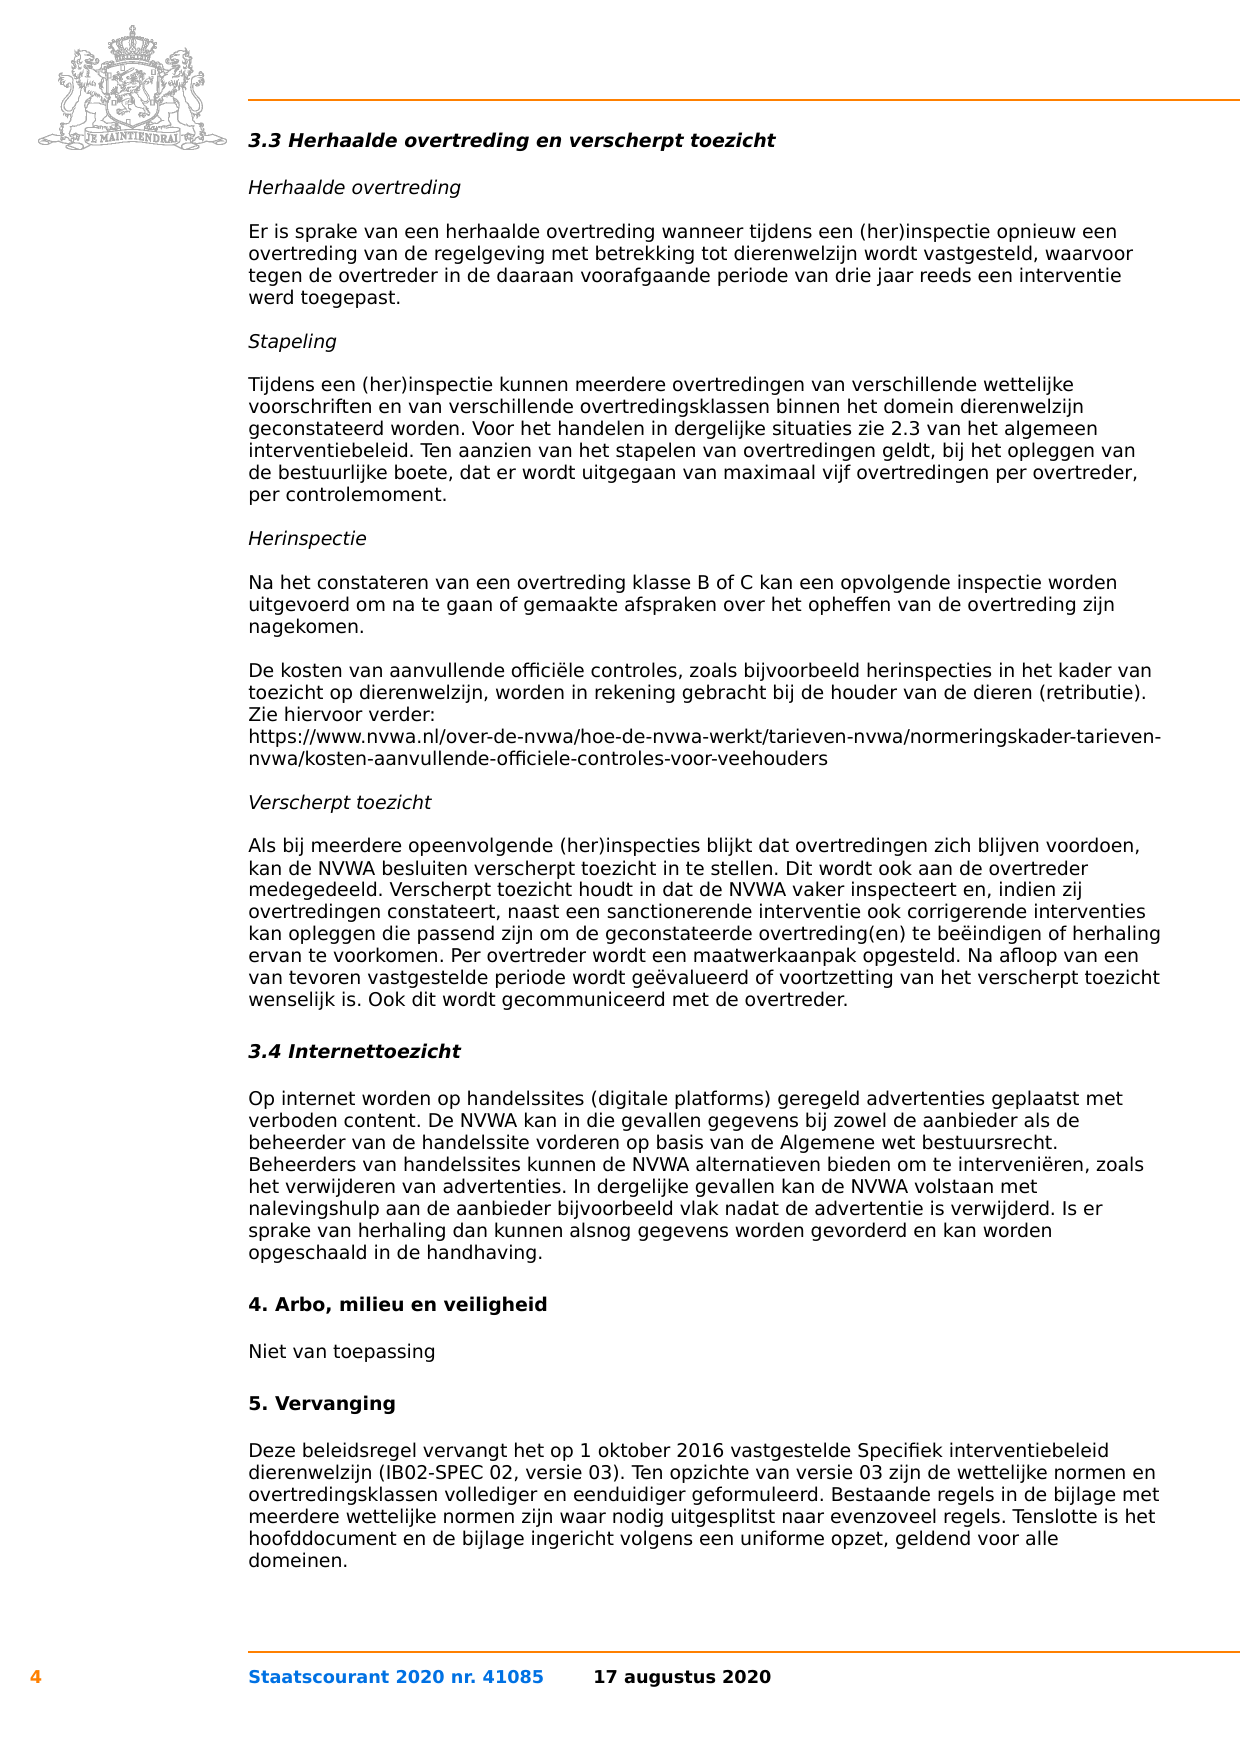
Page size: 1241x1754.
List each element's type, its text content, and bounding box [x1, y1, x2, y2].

subtitle Herinspectie [248, 528, 1163, 550]
text Op internet worden op handelssites (digitale platforms) geregeld advertenties geplaatst met verboden content. De NVWA kan in die gevallen gegevens bij zowel de aanbieder als de beheerder van de handelssite vorderen op basis van de Algemene wet bestuursrecht. Beheerders van handelssites kunnen de NVWA alternatieven bieden om te interveniëren, zoals het verwijderen van advertenties. In dergelijke gevallen kan de NVWA volstaan met nalevingshulp aan de aanbieder bijvoorbeeld vlak nadat de advertentie is verwijderd. Is er sprake van herhaling dan kunnen alsnog gegevens worden gevorderd en kan worden opgeschaald in de handhaving. [248, 1088, 1163, 1264]
subtitle Verscherpt toezicht [248, 792, 1163, 813]
subtitle Stapeling [248, 331, 1163, 352]
text Als bij meerdere opeenvolgende (her)inspecties blijkt dat overtredingen zich blijven voordoen, kan de NVWA besluiten verscherpt toezicht in te stellen. Dit wordt ook aan de overtreder medegedeeld. Verscherpt toezicht houdt in dat de NVWA vaker inspecteert en, indien zij overtredingen constateert, naast een sanctionerende interventie ook corrigerende interventies kan opleggen die passend zijn om de geconstateerde overtreding(en) te beëindigen of herhaling ervan te voorkomen. Per overtreder wordt een maatwerkaanpak opgesteld. Na afloop van een van tevoren vastgestelde periode wordt geëvalueerd of voortzetting van het verscherpt toezicht wenselijk is. Ook dit wordt gecommuniceerd met de overtreder. [248, 835, 1163, 1011]
subtitle 5. Vervanging [248, 1393, 1163, 1415]
text Deze beleidsregel vervangt het op 1 oktober 2016 vastgestelde Specifiek interventiebeleid dierenwelzijn (IB02-SPEC 02, versie 03). Ten opzichte van versie 03 zijn de wettelijke normen en overtredingsklassen vollediger en eenduidiger geformuleerd. Bestaande regels in de bijlage met meerdere wettelijke normen zijn waar nodig uitgesplitst naar evenzoveel regels. Tenslotte is het hoofddocument en de bijlage ingericht volgens een uniforme opzet, geldend voor alle domeinen. [248, 1440, 1163, 1572]
text Tijdens een (her)inspectie kunnen meerdere overtredingen van verschillende wettelijke voorschriften en van verschillende overtredingsklassen binnen het domein dierenwelzijn geconstateerd worden. Voor het handelen in dergelijke situaties zie 2.3 van het algemeen interventiebeleid. Ten aanzien van het stapelen van overtredingen geldt, bij het opleggen van de bestuurlijke boete, dat er wordt uitgegaan van maximaal vijf overtredingen per overtreder, per controlemoment. [248, 374, 1163, 506]
subtitle 3.3 Herhaalde overtreding en verscherpt toezicht [248, 130, 1163, 152]
text Na het constateren van een overtreding klasse B of C kan een opvolgende inspectie worden uitgevoerd om na te gaan of gemaakte afspraken over het opheffen van de overtreding zijn nagekomen. [248, 572, 1163, 638]
subtitle Herhaalde overtreding [248, 177, 1163, 199]
picture [38, 25, 227, 150]
subtitle 4. Arbo, milieu en veiligheid [248, 1294, 1163, 1316]
subtitle 3.4 Internettoezicht [248, 1041, 1163, 1063]
text Niet van toepassing [248, 1341, 1163, 1363]
text Er is sprake van een herhaalde overtreding wanneer tijdens een (her)inspectie opnieuw een overtreding van de regelgeving met betrekking tot dierenwelzijn wordt vastgesteld, waarvoor tegen de overtreder in de daaraan voorafgaande periode van drie jaar reeds een interventie werd toegepast. [248, 221, 1163, 309]
text De kosten van aanvullende officiële controles, zoals bijvoorbeeld herinspecties in het kader van toezicht op dierenwelzijn, worden in rekening gebracht bij de houder van de dieren (retributie). Zie hiervoor verder: https://www.nvwa.nl/over-de-nvwa/hoe-de-nvwa-werkt/tarieven-nvwa/normeringskader-tarieven-nvwa/kosten-aanvullende-officiele-controles-voor-veehouders [248, 660, 1163, 770]
